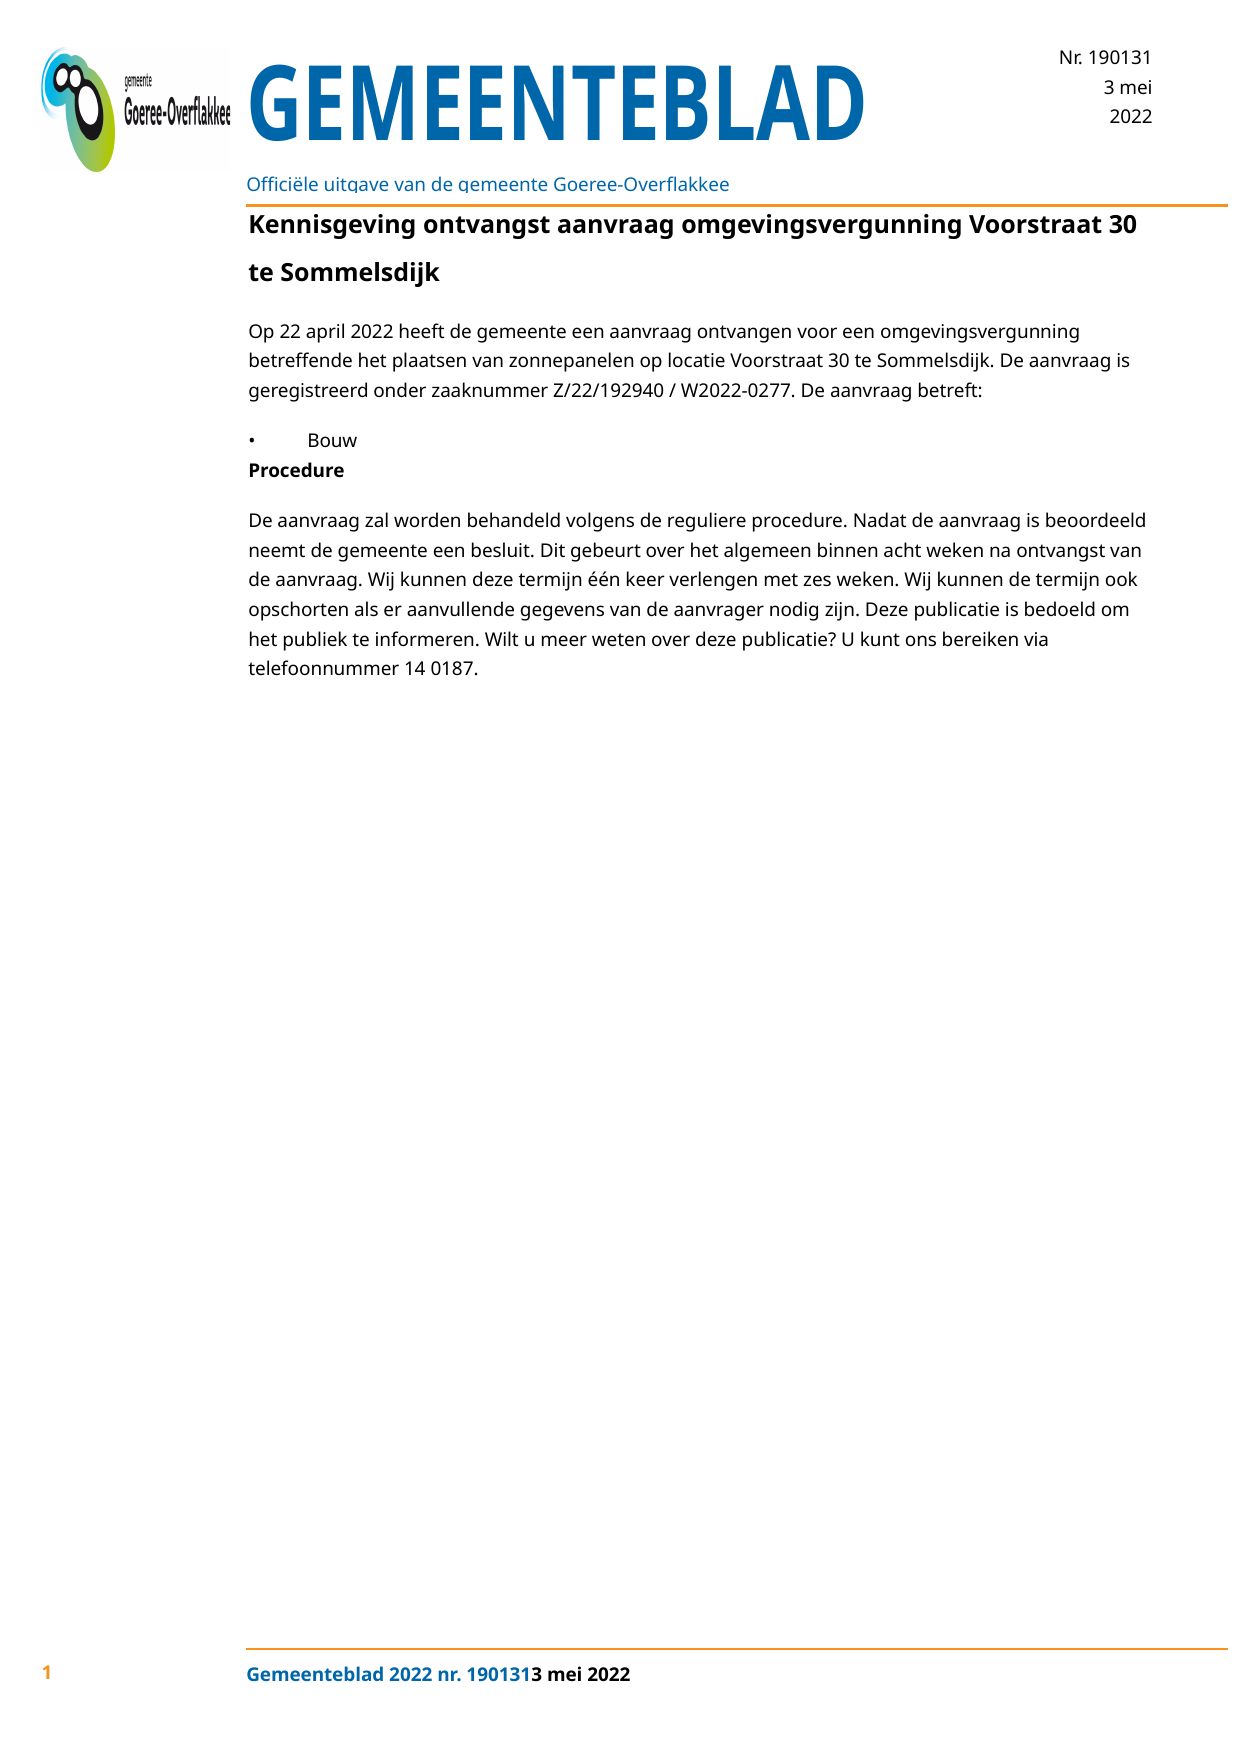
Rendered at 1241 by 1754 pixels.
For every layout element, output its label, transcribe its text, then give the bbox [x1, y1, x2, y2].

text Kennisgeving ontvangst aanvraag omgevingsvergunning Voorstraat 30 te Sommelsdijk [248, 207, 1152, 288]
text De aanvraag zal worden behandeld volgens de reguliere procedure. Nadat de aanvraag is beoordeeld neemt de gemeente een besluit. Dit gebeurt over het algemeen binnen acht weken na ontvangst van de aanvraag. Wij kunnen deze termijn één keer verlengen met zes weken. Wij kunnen de termijn ook opschorten als er aanvullende gegevens van de aanvrager nodig zijn. Deze publicatie is bedoeld om het publiek te informeren. Wilt u meer weten over deze publicatie? U kunt ons bereiken via telefoonnummer 14 0187. [248, 507, 1152, 681]
picture [41, 47, 231, 172]
text Procedure [248, 457, 1152, 483]
text Op 22 april 2022 heeft de gemeente een aanvraag ontvangen voor een omgevingsvergunning betreffende het plaatsen van zonnepanelen op locatie Voorstraat 30 te Sommelsdijk. De aanvraag is geregistreerd onder zaaknummer Z/22/192940 / W2022-0277. De aanvraag betreft: [248, 318, 1152, 403]
list Bouw [248, 427, 1152, 453]
